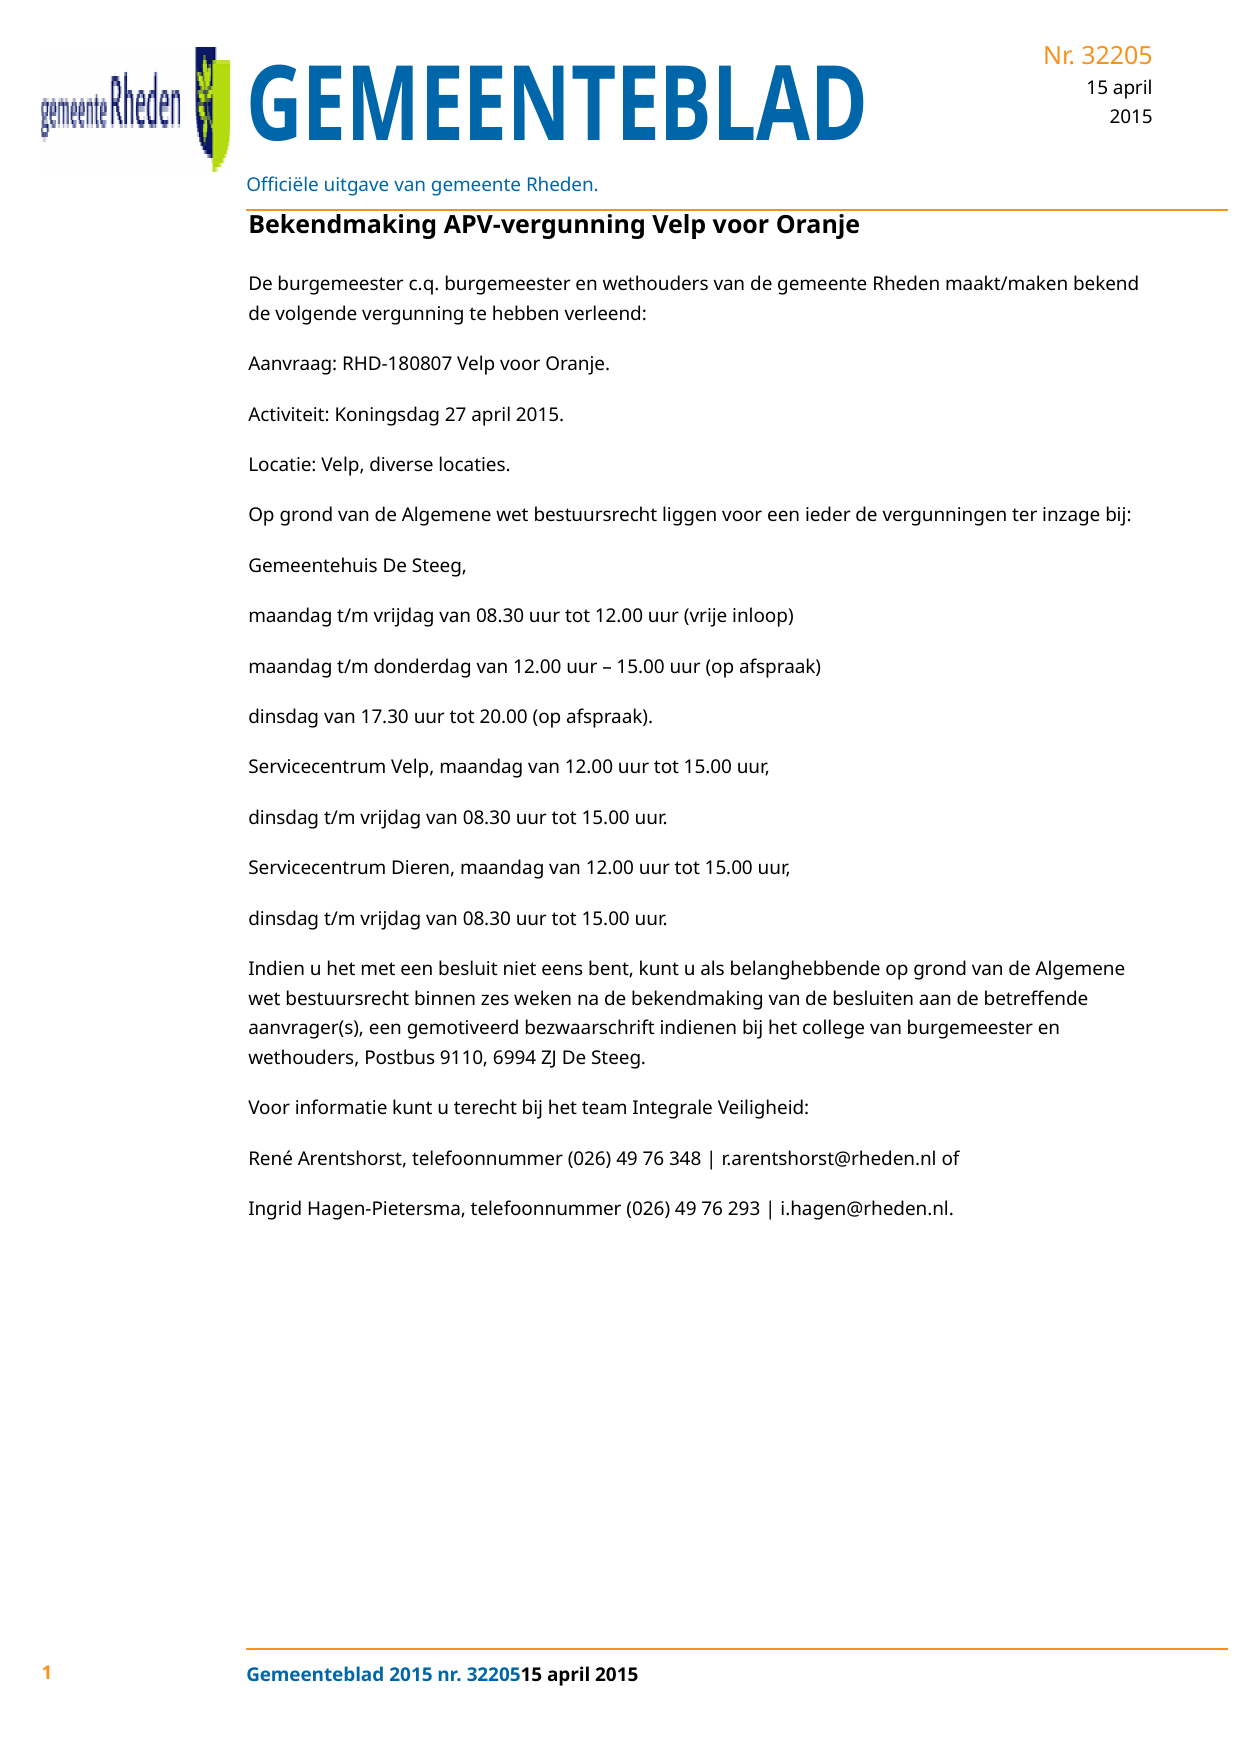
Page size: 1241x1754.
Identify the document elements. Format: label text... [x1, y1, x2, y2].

text Indien u het met een besluit niet eens bent, kunt u als belanghebbende op grond van de Algemene wet bestuursrecht binnen zes weken na de bekendmaking van de besluiten aan de betreffende aanvrager(s), een gemotiveerd bezwaarschrift indienen bij het college van burgemeester en wethouders, Postbus 9110, 6994 ZJ De Steeg. [248, 955, 1152, 1070]
text Servicecentrum Dieren, maandag van 12.00 uur tot 15.00 uur, [248, 854, 1152, 880]
text dinsdag t/m vrijdag van 08.30 uur tot 15.00 uur. [248, 905, 1152, 931]
text Voor informatie kunt u terecht bij het team Integrale Veiligheid: [248, 1094, 1152, 1120]
text Activiteit: Koningsdag 27 april 2015. [248, 401, 1152, 426]
text maandag t/m donderdag van 12.00 uur – 15.00 uur (op afspraak) [248, 653, 1152, 678]
text René Arentshorst, telefoonnummer (026) 49 76 348 | r.arentshorst@rheden.nl of [248, 1145, 1152, 1171]
text Gemeentehuis De Steeg, [248, 552, 1152, 578]
text Locatie: Velp, diverse locaties. [248, 451, 1152, 477]
text Bekendmaking APV-vergunning Velp voor Oranje [248, 211, 1152, 241]
text Ingrid Hagen-Pietersma, telefoonnummer (026) 49 76 293 | i.hagen@rheden.nl. [248, 1195, 1152, 1221]
text Op grond van de Algemene wet bestuursrecht liggen voor een ieder de vergunningen ter inzage bij: [248, 502, 1152, 527]
text Servicecentrum Velp, maandag van 12.00 uur tot 15.00 uur, [248, 754, 1152, 779]
text Aanvraag: RHD-180807 Velp voor Oranje. [248, 350, 1152, 376]
picture [41, 47, 231, 172]
text dinsdag t/m vrijdag van 08.30 uur tot 15.00 uur. [248, 804, 1152, 830]
text maandag t/m vrijdag van 08.30 uur tot 12.00 uur (vrije inloop) [248, 602, 1152, 628]
text De burgemeester c.q. burgemeester en wethouders van de gemeente Rheden maakt/maken bekend de volgende vergunning te hebben verleend: [248, 270, 1152, 326]
text dinsdag van 17.30 uur tot 20.00 (op afspraak). [248, 703, 1152, 729]
